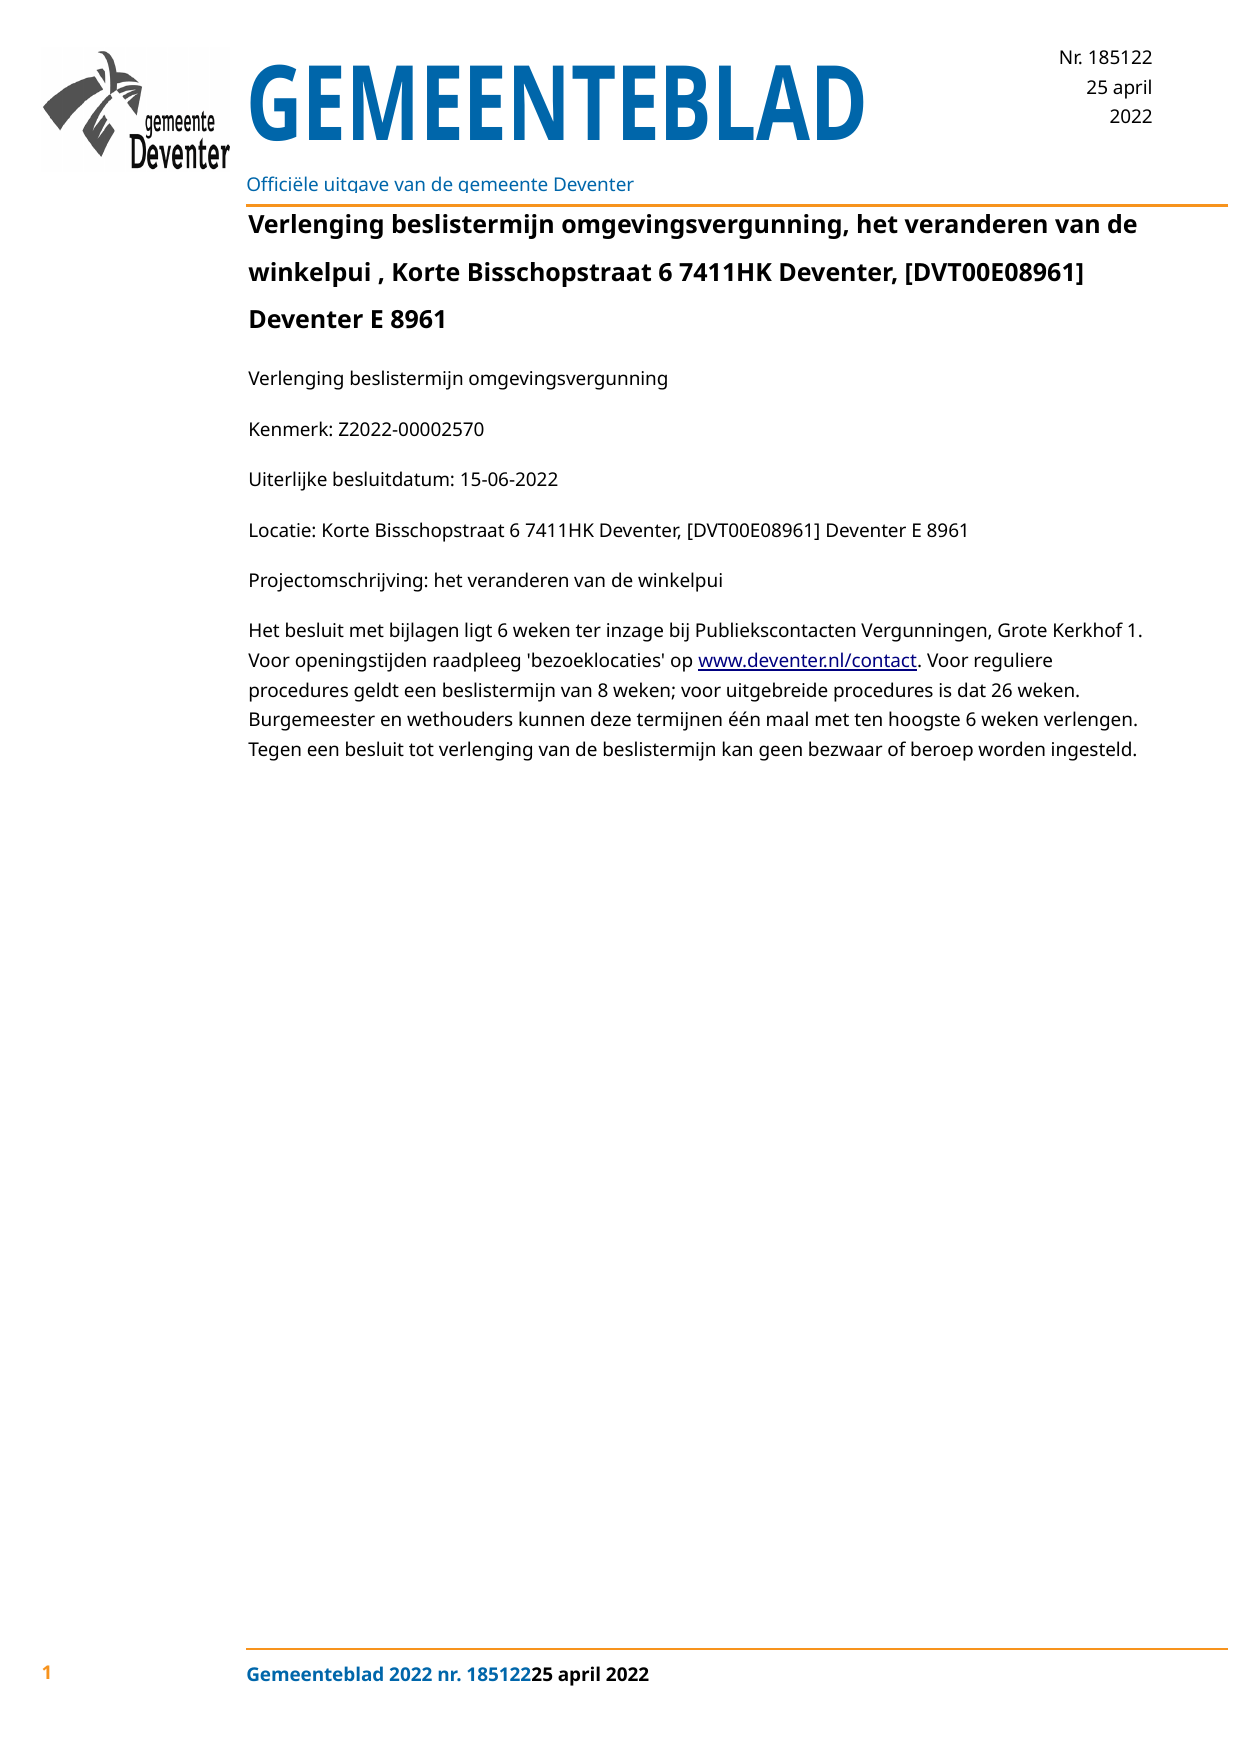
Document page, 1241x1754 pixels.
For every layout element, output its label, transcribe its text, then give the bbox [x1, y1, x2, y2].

text Uiterlijke besluitdatum: 15-06-2022 [248, 466, 1152, 492]
text Verlenging beslistermijn omgevingsvergunning [248, 366, 1152, 391]
text Projectomschrijving: het veranderen van de winkelpui [248, 567, 1152, 593]
picture [41, 47, 231, 172]
text Kenmerk: Z2022-00002570 [248, 416, 1152, 442]
text Het besluit met bijlagen ligt 6 weken ter inzage bij Publiekscontacten Vergunningen, Grote Kerkhof 1. Voor openingstijden raadpleeg 'bezoeklocaties' op www.deventer.nl/contact. Voor reguliere procedures geldt een beslistermijn van 8 weken; voor uitgebreide procedures is dat 26 weken. Burgemeester en wethouders kunnen deze termijnen één maal met ten hoogste 6 weken verlengen. Tegen een besluit tot verlenging van de beslistermijn kan geen bezwaar of beroep worden ingesteld. [248, 618, 1152, 762]
text Verlenging beslistermijn omgevingsvergunning, het veranderen van de winkelpui , Korte Bisschopstraat 6 7411HK Deventer, [DVT00E08961] Deventer E 8961 [248, 207, 1152, 336]
text Locatie: Korte Bisschopstraat 6 7411HK Deventer, [DVT00E08961] Deventer E 8961 [248, 517, 1152, 542]
